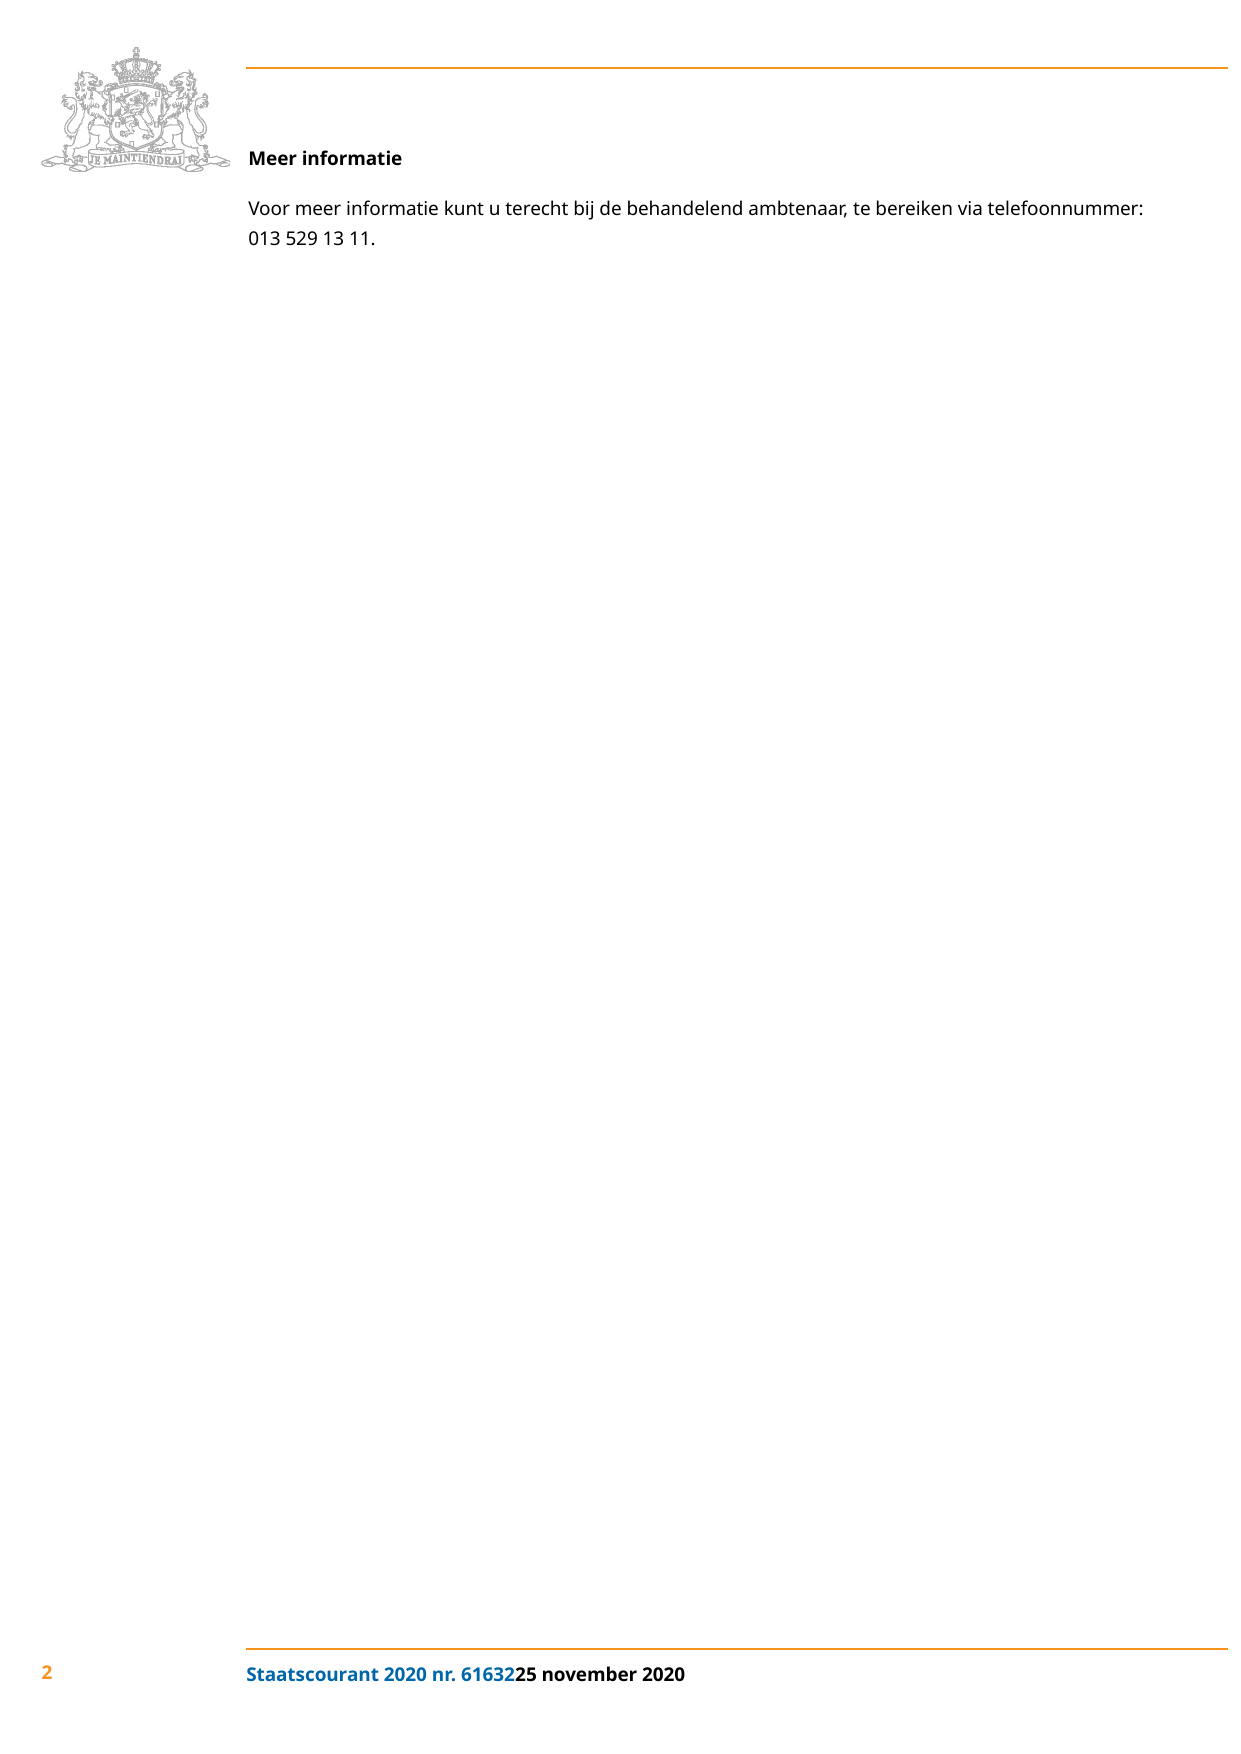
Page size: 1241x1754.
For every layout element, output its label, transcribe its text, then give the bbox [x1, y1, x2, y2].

picture [41, 47, 231, 172]
text Meer informatie [248, 145, 1152, 171]
text Voor meer informatie kunt u terecht bij de behandelend ambtenaar, te bereiken via telefoonnummer: 013 529 13 11. [248, 196, 1152, 251]
